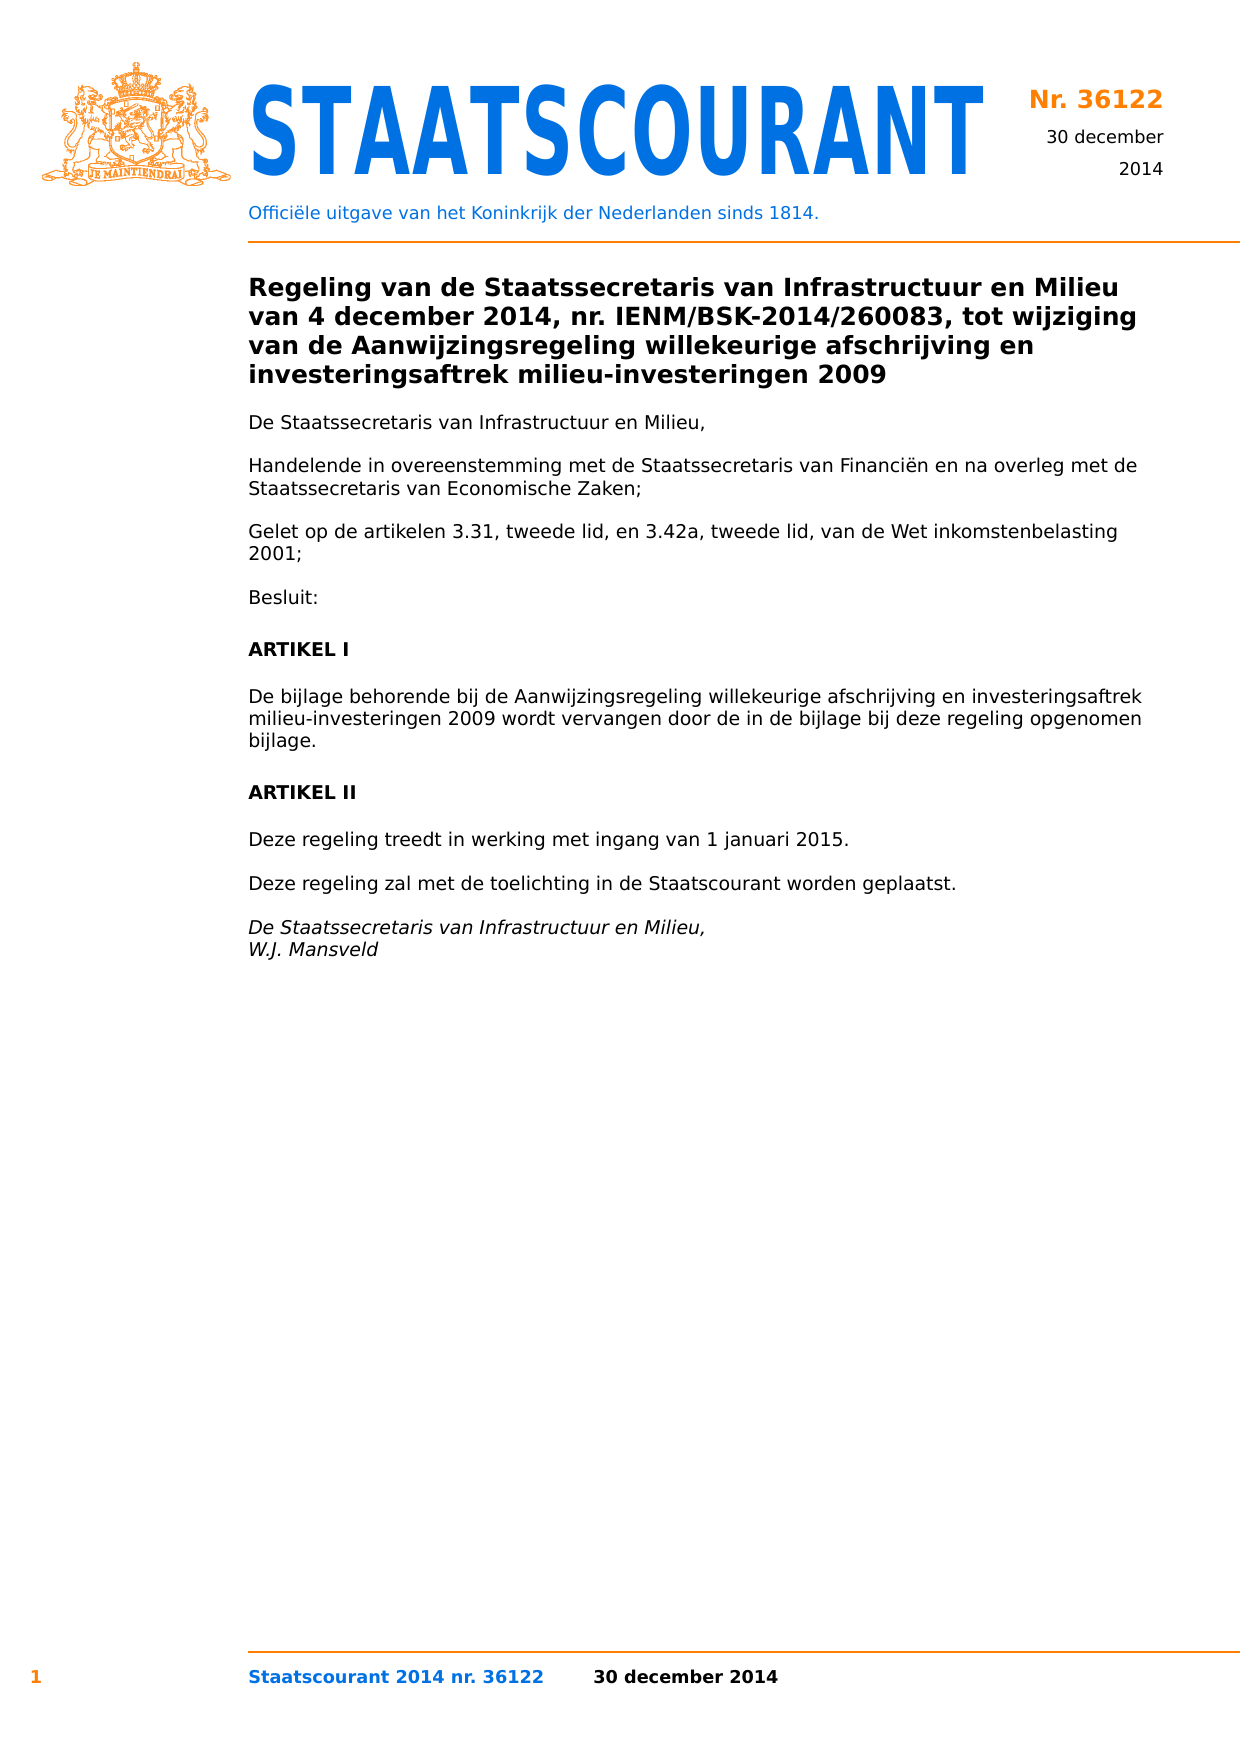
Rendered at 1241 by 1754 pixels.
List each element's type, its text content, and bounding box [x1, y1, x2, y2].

subtitle ARTIKEL II [248, 782, 1163, 804]
text De bijlage behorende bij de Aanwijzingsregeling willekeurige afschrijving en investeringsaftrek milieu-investeringen 2009 wordt vervangen door de in de bijlage bij deze regeling opgenomen bijlage. [248, 686, 1163, 752]
table_header Nr. 36122 [998, 62, 1240, 121]
text Handelende in overeenstemming met de Staatssecretaris van Financiën en na overleg met de Staatssecretaris van Economische Zaken; [248, 455, 1163, 499]
table_cell Officiële uitgave van het Koninkrijk der Nederlanden sinds 1814. [248, 203, 1240, 241]
text Deze regeling treedt in werking met ingang van 1 januari 2015. [248, 829, 1163, 851]
subtitle ARTIKEL I [248, 639, 1163, 661]
text De Staatssecretaris van Infrastructuur en Milieu, [248, 412, 1163, 433]
text Gelet op de artikelen 3.31, tweede lid, en 3.42a, tweede lid, van de Wet inkomstenbelasting 2001; [248, 521, 1163, 565]
text Deze regeling zal met de toelichting in de Staatscourant worden geplaatst. [248, 873, 1163, 895]
table_cell 2014 [998, 153, 1240, 203]
table_cell 30 december [998, 121, 1240, 153]
picture [41, 62, 231, 186]
table_header [25, 62, 248, 241]
table_header STAATSCOURANT [248, 62, 998, 203]
text De Staatssecretaris van Infrastructuur en Milieu, W.J. Mansveld [248, 917, 1163, 961]
subtitle Regeling van de Staatssecretaris van Infrastructuur en Milieu van 4 december 2014, nr. IENM/BSK-2014/260083, tot wijziging van de Aanwijzingsregeling willekeurige afschrijving en investeringsaftrek milieu-investeringen 2009 [248, 273, 1163, 390]
text Besluit: [248, 587, 1163, 609]
